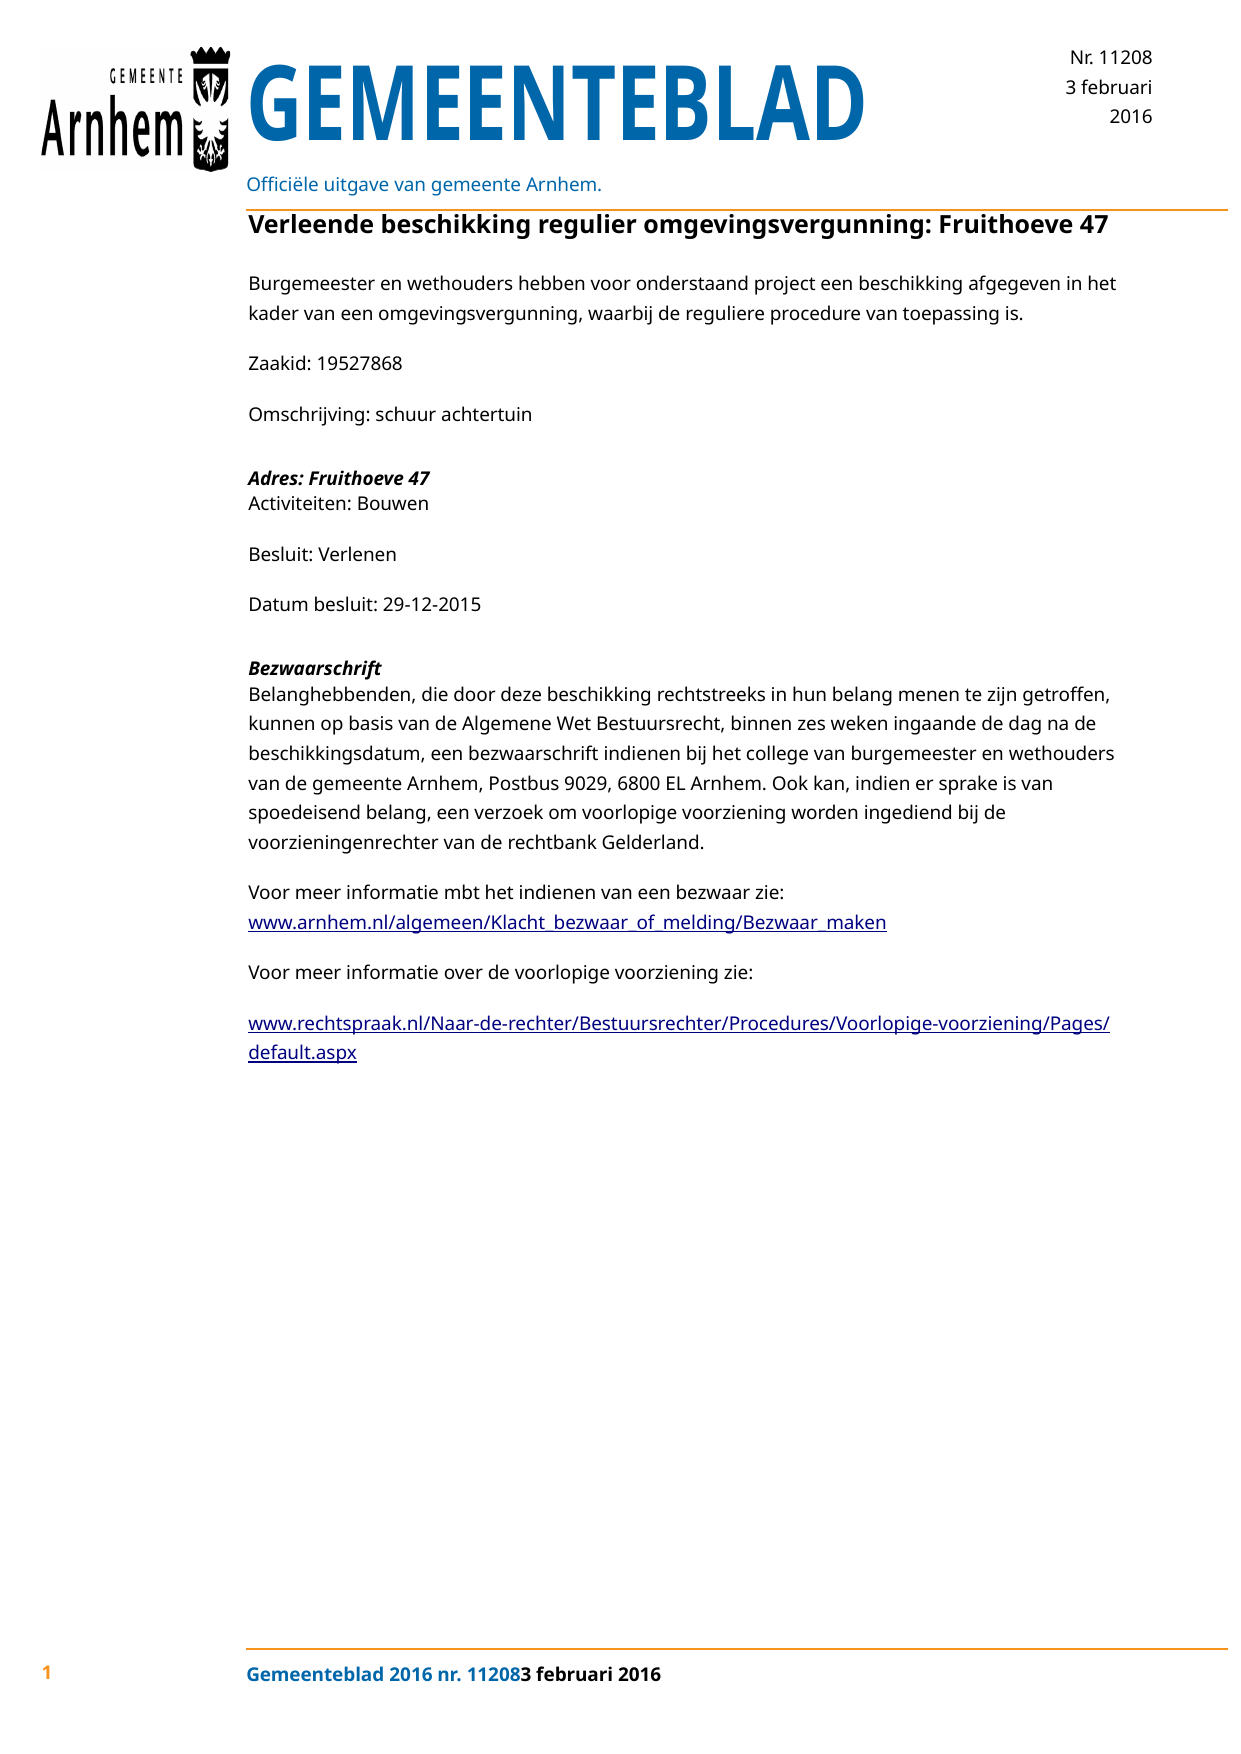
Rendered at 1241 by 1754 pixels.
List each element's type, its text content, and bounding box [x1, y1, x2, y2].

text Voor meer informatie over de voorlopige voorziening zie: [248, 959, 1152, 985]
text Burgemeester en wethouders hebben voor onderstaand project een beschikking afgegeven in het kader van een omgevingsvergunning, waarbij de reguliere procedure van toepassing is. [248, 270, 1152, 326]
text Adres: Fruithoeve 47 [248, 465, 1152, 490]
text Datum besluit: 29-12-2015 [248, 591, 1152, 617]
text Omschrijving: schuur achtertuin [248, 401, 1152, 426]
text www.rechtspraak.nl/Naar-de-rechter/Bestuursrechter/Procedures/Voorlopige-voorziening/Pages/default.aspx [248, 1010, 1152, 1065]
text Voor meer informatie mbt het indienen van een bezwaar zie: www.arnhem.nl/algemeen/Klacht_bezwaar_of_melding/Bezwaar_maken [248, 879, 1152, 934]
text Activiteiten: Bouwen [248, 490, 1152, 516]
text Belanghebbenden, die door deze beschikking rechtstreeks in hun belang menen te zijn getroffen, kunnen op basis van de Algemene Wet Bestuursrecht, binnen zes weken ingaande de dag na de beschikkingsdatum, een bezwaarschrift indienen bij het college van burgemeester en wethouders van de gemeente Arnhem, Postbus 9029, 6800 EL Arnhem. Ook kan, indien er sprake is van spoedeisend belang, een verzoek om voorlopige voorziening worden ingediend bij de voorzieningenrechter van de rechtbank Gelderland. [248, 681, 1152, 854]
text Besluit: Verlenen [248, 541, 1152, 567]
picture [41, 47, 231, 172]
text Verleende beschikking regulier omgevingsvergunning: Fruithoeve 47 [248, 211, 1152, 241]
text Zaakid: 19527868 [248, 350, 1152, 376]
text Bezwaarschrift [248, 655, 1152, 681]
